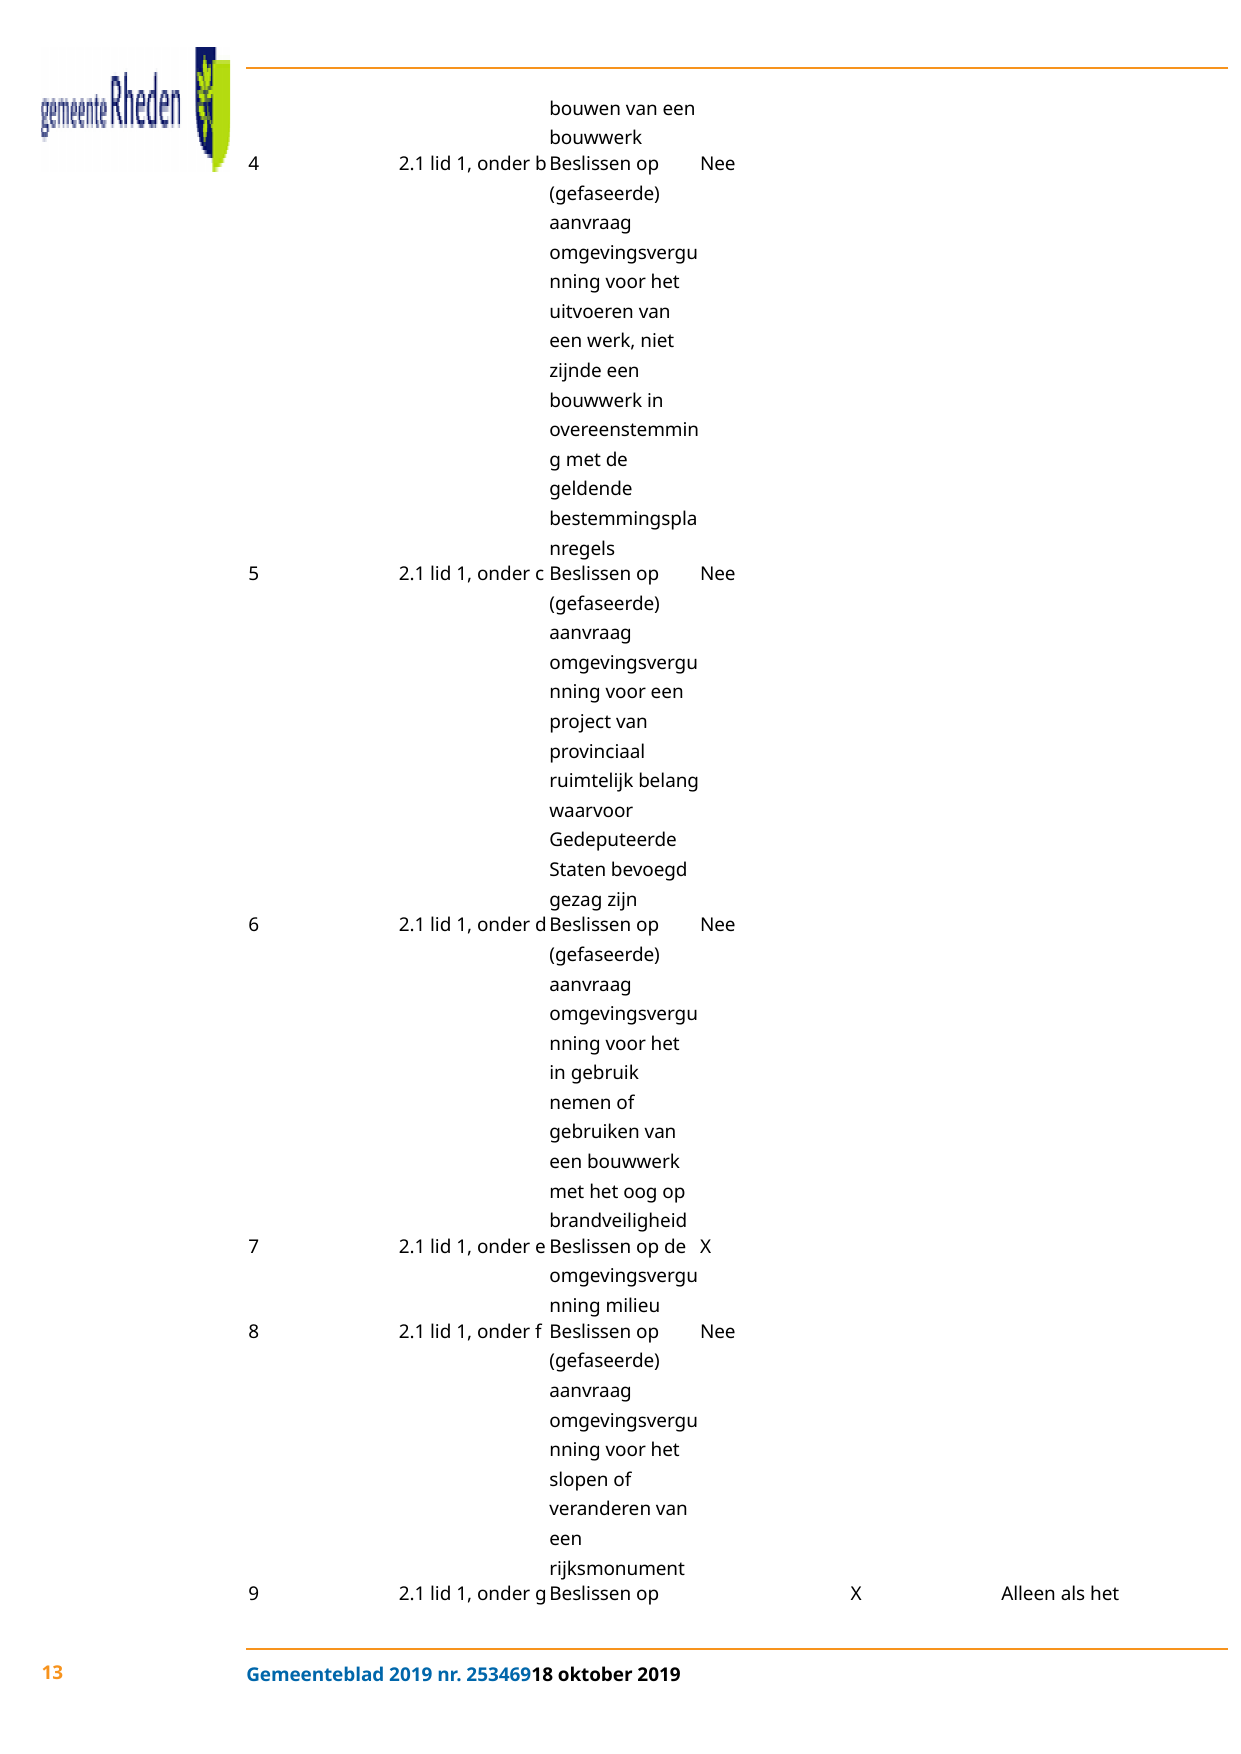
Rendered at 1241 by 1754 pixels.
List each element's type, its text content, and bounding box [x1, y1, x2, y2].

table_cell [850, 912, 1001, 1233]
table_cell 5 [248, 560, 398, 912]
table_cell Alleen als het [1001, 1580, 1152, 1606]
table_cell [1001, 912, 1152, 1233]
table_cell 2.1 lid 1, onder g [399, 1580, 549, 1606]
table_cell Beslissen op [549, 1580, 700, 1606]
table_cell Beslissen op (gefaseerde) aanvraag omgevingsvergunning voor een project van provinciaal ruimtelijk belang waarvoor Gedeputeerde Staten bevoegd gezag zijn [549, 560, 700, 912]
table_cell 9 [248, 1580, 398, 1606]
table_cell [700, 1580, 850, 1606]
table_cell Beslissen op de omgevingsvergunning milieu [549, 1233, 700, 1318]
table_cell [1001, 1318, 1152, 1580]
table_cell Nee [700, 150, 850, 560]
table_cell 2.1 lid 1, onder c [399, 560, 549, 912]
table_cell [1001, 150, 1152, 560]
table_cell [850, 560, 1001, 912]
table_cell 8 [248, 1318, 398, 1580]
table_cell X [850, 1580, 1001, 1606]
table_cell [850, 1318, 1001, 1580]
table_cell 2.1 lid 1, onder e [399, 1233, 549, 1318]
table_cell Nee [700, 560, 850, 912]
table_cell [850, 1233, 1001, 1318]
table_cell 4 [248, 150, 398, 560]
table_cell [1001, 95, 1152, 150]
picture [41, 47, 231, 172]
table_cell [248, 95, 398, 150]
table_cell [1001, 1233, 1152, 1318]
table_cell Beslissen op (gefaseerde) aanvraag omgevingsvergunning voor het in gebruik nemen of gebruiken van een bouwwerk met het oog op brandveiligheid [549, 912, 700, 1233]
table_cell [399, 95, 549, 150]
table_cell Beslissen op (gefaseerde) aanvraag omgevingsvergunning voor het slopen of veranderen van een rijksmonument [549, 1318, 700, 1580]
table_cell Beslissen op (gefaseerde) aanvraag omgevingsvergunning voor het uitvoeren van een werk, niet zijnde een bouwwerk in overeenstemming met de geldende bestemmingsplanregels [549, 150, 700, 560]
table_cell 2.1 lid 1, onder f [399, 1318, 549, 1580]
table_cell bouwen van een bouwwerk [549, 95, 700, 150]
table_cell 7 [248, 1233, 398, 1318]
table_cell [1001, 560, 1152, 912]
table_cell [700, 95, 850, 150]
table_cell 2.1 lid 1, onder d [399, 912, 549, 1233]
table_cell 2.1 lid 1, onder b [399, 150, 549, 560]
table_cell Nee [700, 1318, 850, 1580]
table_cell [850, 150, 1001, 560]
table_cell X [700, 1233, 850, 1318]
table_cell Nee [700, 912, 850, 1233]
table_cell 6 [248, 912, 398, 1233]
table_cell [850, 95, 1001, 150]
